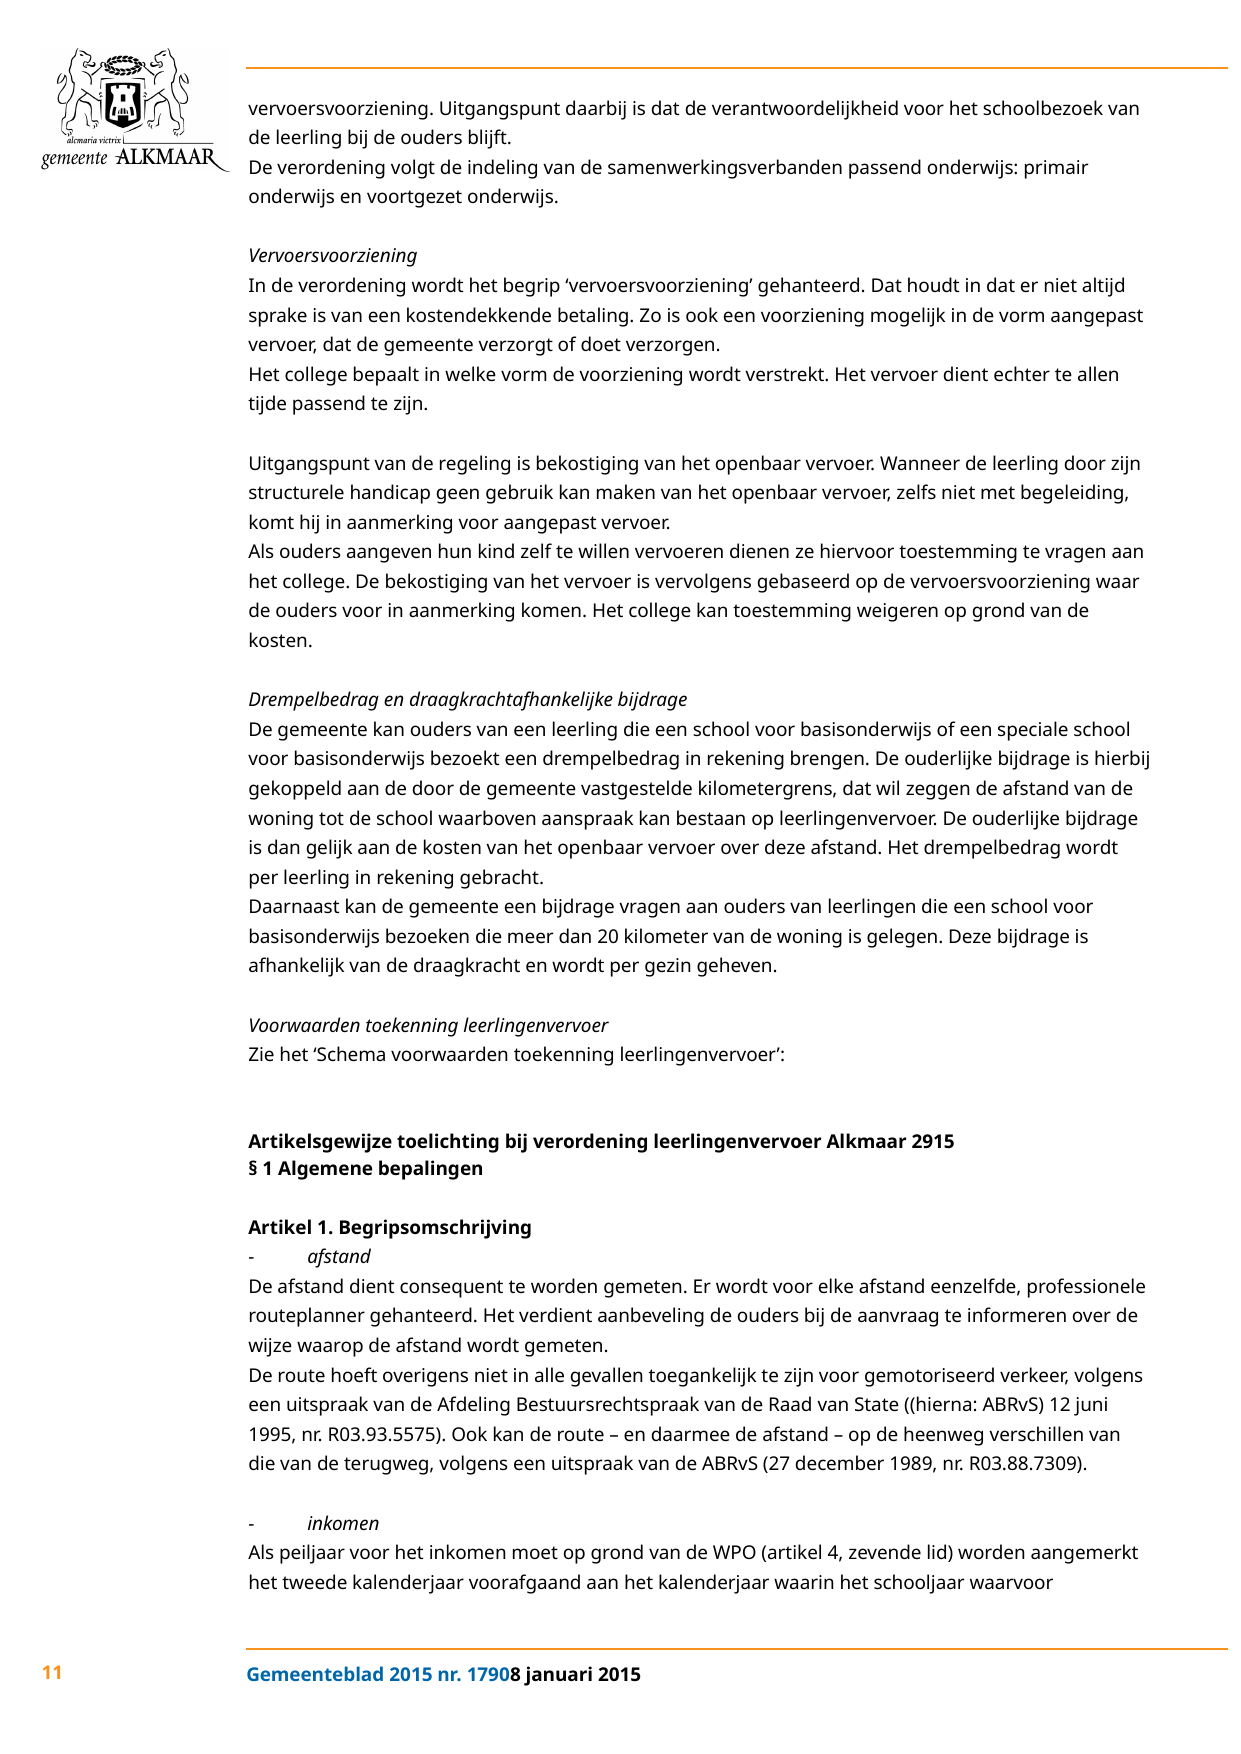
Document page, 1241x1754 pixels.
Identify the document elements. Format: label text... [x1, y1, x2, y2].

text Uitgangspunt van de regeling is bekostiging van het openbaar vervoer. Wanneer de leerling door zijn structurele handicap geen gebruik kan maken van het openbaar vervoer, zelfs niet met begeleiding, komt hij in aanmerking voor aangepast vervoer. [248, 450, 1152, 535]
text Als peiljaar voor het inkomen moet op grond van de WPO (artikel 4, zevende lid) worden aangemerkt het tweede kalenderjaar voorafgaand aan het kalenderjaar waarin het schooljaar waarvoor [248, 1539, 1152, 1595]
text Zie het ‘Schema voorwaarden toekenning leerlingenvervoer’: [248, 1041, 1152, 1067]
picture [41, 47, 231, 172]
text Vervoersvoorziening [248, 243, 1152, 268]
list inkomen [248, 1510, 1152, 1536]
text De route hoeft overigens niet in alle gevallen toegankelijk te zijn voor gemotoriseerd verkeer, volgens een uitspraak van de Afdeling Bestuursrechtspraak van de Raad van State ((hierna: ABRvS) 12 juni 1995, nr. R03.93.5575). Ook kan de route – en daarmee de afstand – op de heenweg verschillen van die van de terugweg, volgens een uitspraak van de ABRvS (27 december 1989, nr. R03.88.7309). [248, 1362, 1152, 1476]
text vervoersvoorziening. Uitgangspunt daarbij is dat de verantwoordelijkheid voor het schoolbezoek van de leerling bij de ouders blijft. [248, 95, 1152, 150]
text Voorwaarden toekenning leerlingenvervoer [248, 1012, 1152, 1038]
list afstand [248, 1243, 1152, 1269]
text Als ouders aangeven hun kind zelf te willen vervoeren dienen ze hiervoor toestemming te vragen aan het college. De bekostiging van het vervoer is vervolgens gebaseerd op de vervoersvoorziening waar de ouders voor in aanmerking komen. Het college kan toestemming weigeren op grond van de kosten. [248, 538, 1152, 653]
text § 1 Algemene bepalingen [248, 1155, 1152, 1181]
text De verordening volgt de indeling van de samenwerkingsverbanden passend onderwijs: primair onderwijs en voortgezet onderwijs. [248, 154, 1152, 209]
text De gemeente kan ouders van een leerling die een school voor basisonderwijs of een speciale school voor basisonderwijs bezoekt een drempelbedrag in rekening brengen. De ouderlijke bijdrage is hierbij gekoppeld aan de door de gemeente vastgestelde kilometergrens, dat wil zeggen de afstand van de woning tot de school waarboven aanspraak kan bestaan op leerlingenvervoer. De ouderlijke bijdrage is dan gelijk aan de kosten van het openbaar vervoer over deze afstand. Het drempelbedrag wordt per leerling in rekening gebracht. [248, 716, 1152, 890]
text Artikel 1. Begripsomschrijving [248, 1214, 1152, 1240]
text In de verordening wordt het begrip ‘vervoersvoorziening’ gehanteerd. Dat houdt in dat er niet altijd sprake is van een kostendekkende betaling. Zo is ook een voorziening mogelijk in de vorm aangepast vervoer, dat de gemeente verzorgt of doet verzorgen. [248, 272, 1152, 357]
text Artikelsgewijze toelichting bij verordening leerlingenvervoer Alkmaar 2915 [248, 1126, 1152, 1155]
text De afstand dient consequent te worden gemeten. Er wordt voor elke afstand eenzelfde, professionele routeplanner gehanteerd. Het verdient aanbeveling de ouders bij de aanvraag te informeren over de wijze waarop de afstand wordt gemeten. [248, 1273, 1152, 1358]
text Daarnaast kan de gemeente een bijdrage vragen aan ouders van leerlingen die een school voor basisonderwijs bezoeken die meer dan 20 kilometer van de woning is gelegen. Deze bijdrage is afhankelijk van de draagkracht en wordt per gezin geheven. [248, 893, 1152, 978]
text Het college bepaalt in welke vorm de voorziening wordt verstrekt. Het vervoer dient echter te allen tijde passend te zijn. [248, 361, 1152, 416]
text Drempelbedrag en draagkrachtafhankelijke bijdrage [248, 686, 1152, 712]
